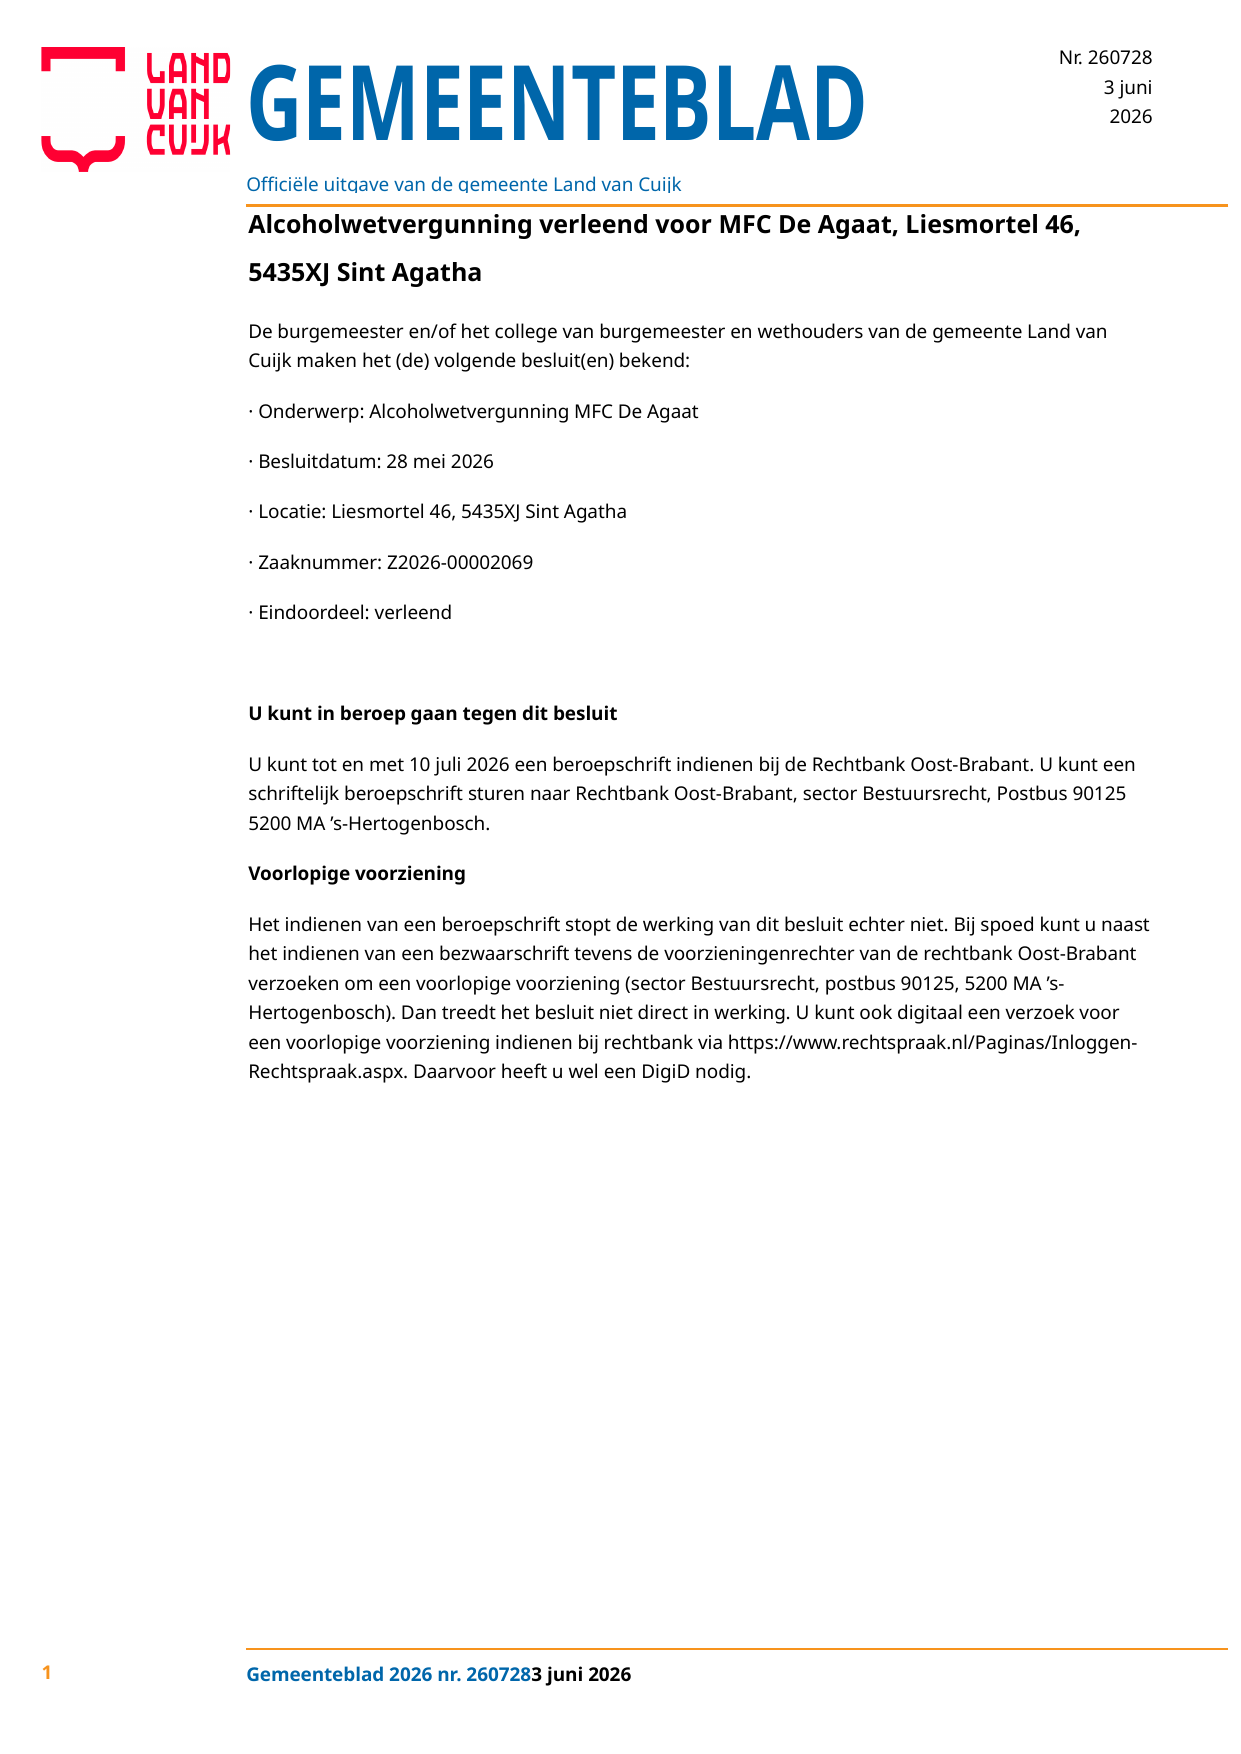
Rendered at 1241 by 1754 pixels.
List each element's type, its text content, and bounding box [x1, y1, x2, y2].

text · Zaaknummer: Z2026-00002069 [248, 549, 1152, 575]
text Het indienen van een beroepschrift stopt de werking van dit besluit echter niet. Bij spoed kunt u naast het indienen van een bezwaarschrift tevens de voorzieningenrechter van de rechtbank Oost-Brabant verzoeken om een voorlopige voorziening (sector Bestuursrecht, postbus 90125, 5200 MA ’s-Hertogenbosch). Dan treedt het besluit niet direct in werking. U kunt ook digitaal een verzoek voor een voorlopige voorziening indienen bij rechtbank via https://www.rechtspraak.nl/Paginas/Inloggen-Rechtspraak.aspx. Daarvoor heeft u wel een DigiD nodig. [248, 911, 1152, 1084]
text · Besluitdatum: 28 mei 2026 [248, 448, 1152, 474]
text · Locatie: Liesmortel 46, 5435XJ Sint Agatha [248, 499, 1152, 524]
text U kunt in beroep gaan tegen dit besluit [248, 700, 1152, 726]
text Voorlopige voorziening [248, 860, 1152, 886]
text · Eindoordeel: verleend [248, 599, 1152, 625]
text Alcoholwetvergunning verleend voor MFC De Agaat, Liesmortel 46, 5435XJ Sint Agatha [248, 207, 1152, 288]
text U kunt tot en met 10 juli 2026 een beroepschrift indienen bij de Rechtbank Oost-Brabant. U kunt een schriftelijk beroepschrift sturen naar Rechtbank Oost-Brabant, sector Bestuursrecht, Postbus 90125 5200 MA ’s-Hertogenbosch. [248, 751, 1152, 836]
picture [41, 47, 231, 172]
text · Onderwerp: Alcoholwetvergunning MFC De Agaat [248, 398, 1152, 424]
text De burgemeester en/of het college van burgemeester en wethouders van de gemeente Land van Cuijk maken het (de) volgende besluit(en) bekend: [248, 318, 1152, 373]
